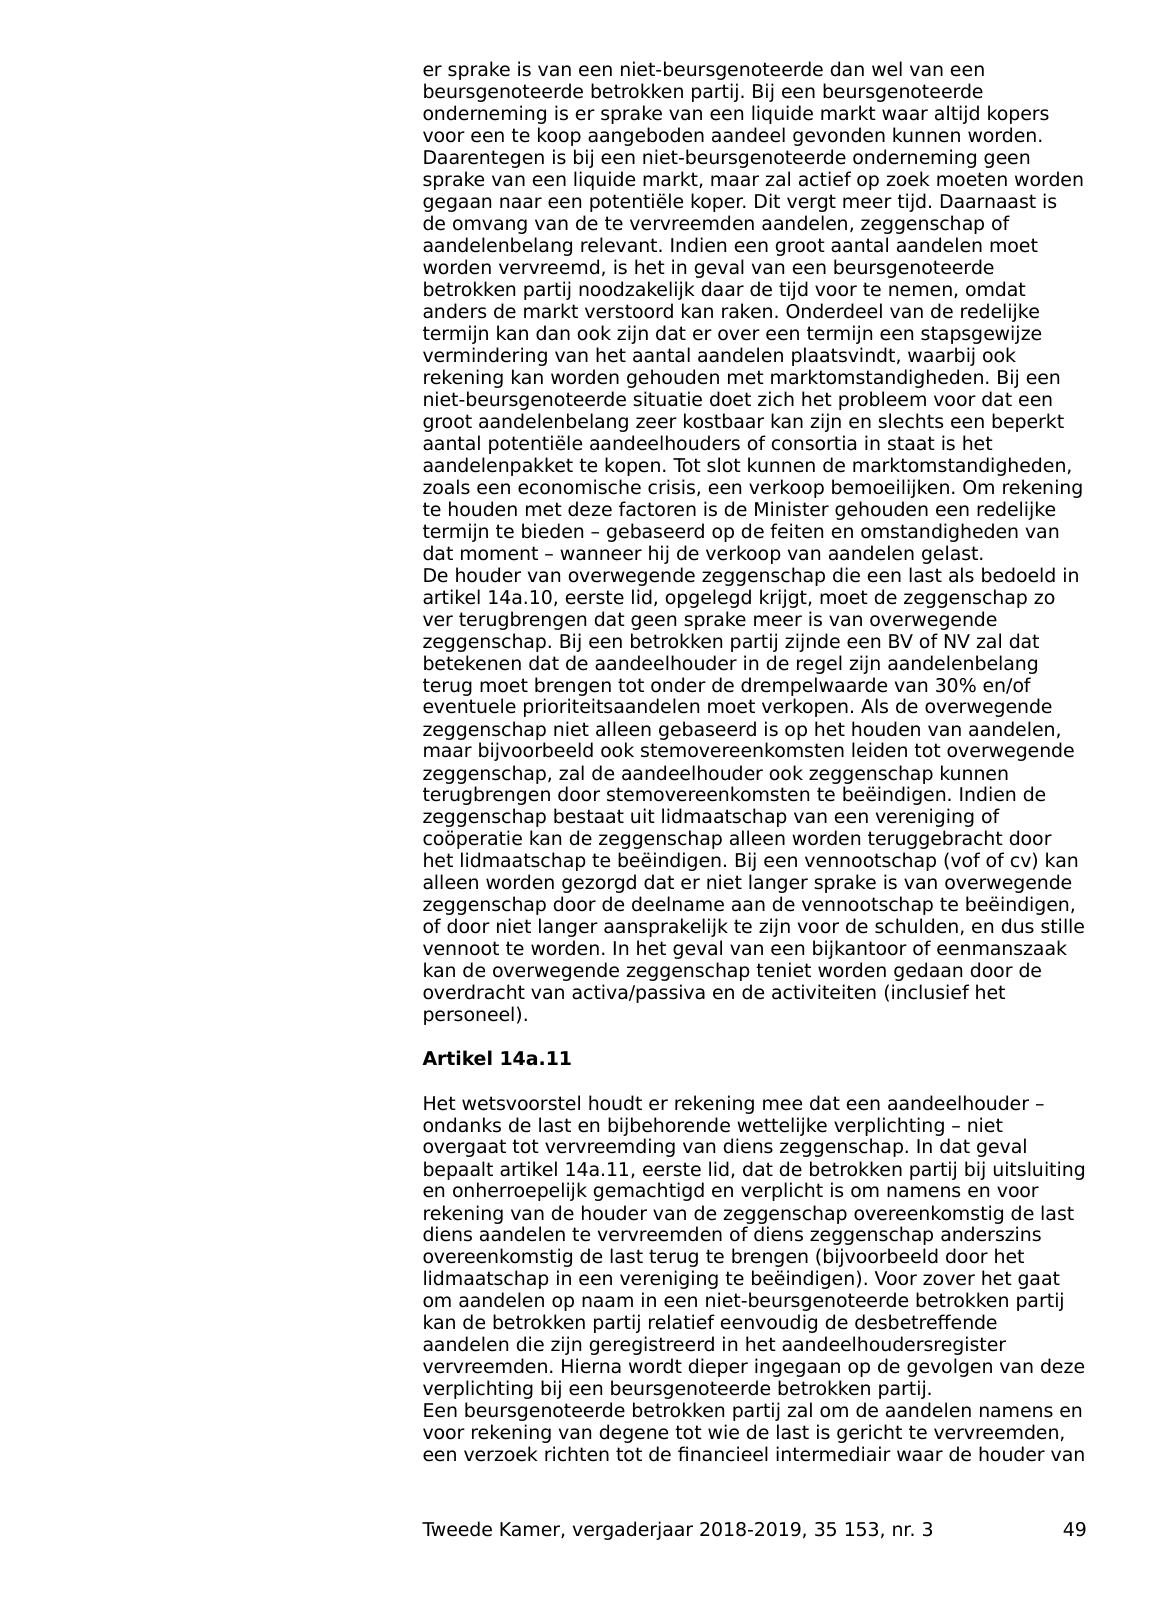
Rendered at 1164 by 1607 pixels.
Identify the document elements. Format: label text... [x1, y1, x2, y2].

subtitle Artikel 14a.11 [422, 1048, 1087, 1070]
text Het wetsvoorstel houdt er rekening mee dat een aandeelhouder – ondanks de last en bijbehorende wettelijke verplichting – niet overgaat tot vervreemding van diens zeggenschap. In dat geval bepaalt artikel 14a.11, eerste lid, dat de betrokken partij bij uitsluiting en onherroepelijk gemachtigd en verplicht is om namens en voor rekening van de houder van de zeggenschap overeenkomstig de last diens aandelen te vervreemden of diens zeggenschap anderszins overeenkomstig de last terug te brengen (bijvoorbeeld door het lidmaatschap in een vereniging te beëindigen). Voor zover het gaat om aandelen op naam in een niet-beursgenoteerde betrokken partij kan de betrokken partij relatief eenvoudig de desbetreffende aandelen die zijn geregistreerd in het aandeelhoudersregister vervreemden. Hierna wordt dieper ingegaan op de gevolgen van deze verplichting bij een beursgenoteerde betrokken partij. [422, 1092, 1087, 1400]
text De houder van overwegende zeggenschap die een last als bedoeld in artikel 14a.10, eerste lid, opgelegd krijgt, moet de zeggenschap zo ver terugbrengen dat geen sprake meer is van overwegende zeggenschap. Bij een betrokken partij zijnde een BV of NV zal dat betekenen dat de aandeelhouder in de regel zijn aandelenbelang terug moet brengen tot onder de drempelwaarde van 30% en/of eventuele prioriteitsaandelen moet verkopen. Als de overwegende zeggenschap niet alleen gebaseerd is op het houden van aandelen, maar bijvoorbeeld ook stemovereenkomsten leiden tot overwegende zeggenschap, zal de aandeelhouder ook zeggenschap kunnen terugbrengen door stemovereenkomsten te beëindigen. Indien de zeggenschap bestaat uit lidmaatschap van een vereniging of coöperatie kan de zeggenschap alleen worden teruggebracht door het lidmaatschap te beëindigen. Bij een vennootschap (vof of cv) kan alleen worden gezorgd dat er niet langer sprake is van overwegende zeggenschap door de deelname aan de vennootschap te beëindigen, of door niet langer aansprakelijk te zijn voor de schulden, en dus stille vennoot te worden. In het geval van een bijkantoor of eenmanszaak kan de overwegende zeggenschap teniet worden gedaan door de overdracht van activa/passiva en de activiteiten (inclusief het personeel). [422, 564, 1087, 1026]
text Een beursgenoteerde betrokken partij zal om de aandelen namens en voor rekening van degene tot wie de last is gericht te vervreemden, een verzoek richten tot de financieel intermediair waar de houder van [422, 1400, 1087, 1466]
text er sprake is van een niet-beursgenoteerde dan wel van een beursgenoteerde betrokken partij. Bij een beursgenoteerde onderneming is er sprake van een liquide markt waar altijd kopers voor een te koop aangeboden aandeel gevonden kunnen worden. Daarentegen is bij een niet-beursgenoteerde onderneming geen sprake van een liquide markt, maar zal actief op zoek moeten worden gegaan naar een potentiële koper. Dit vergt meer tijd. Daarnaast is de omvang van de te vervreemden aandelen, zeggenschap of aandelenbelang relevant. Indien een groot aantal aandelen moet worden vervreemd, is het in geval van een beursgenoteerde betrokken partij noodzakelijk daar de tijd voor te nemen, omdat anders de markt verstoord kan raken. Onderdeel van de redelijke termijn kan dan ook zijn dat er over een termijn een stapsgewijze vermindering van het aantal aandelen plaatsvindt, waarbij ook rekening kan worden gehouden met marktomstandigheden. Bij een niet-beursgenoteerde situatie doet zich het probleem voor dat een groot aandelenbelang zeer kostbaar kan zijn en slechts een beperkt aantal potentiële aandeelhouders of consortia in staat is het aandelenpakket te kopen. Tot slot kunnen de marktomstandigheden, zoals een economische crisis, een verkoop bemoeilijken. Om rekening te houden met deze factoren is de Minister gehouden een redelijke termijn te bieden – gebaseerd op de feiten en omstandigheden van dat moment – wanneer hij de verkoop van aandelen gelast. [422, 59, 1087, 564]
